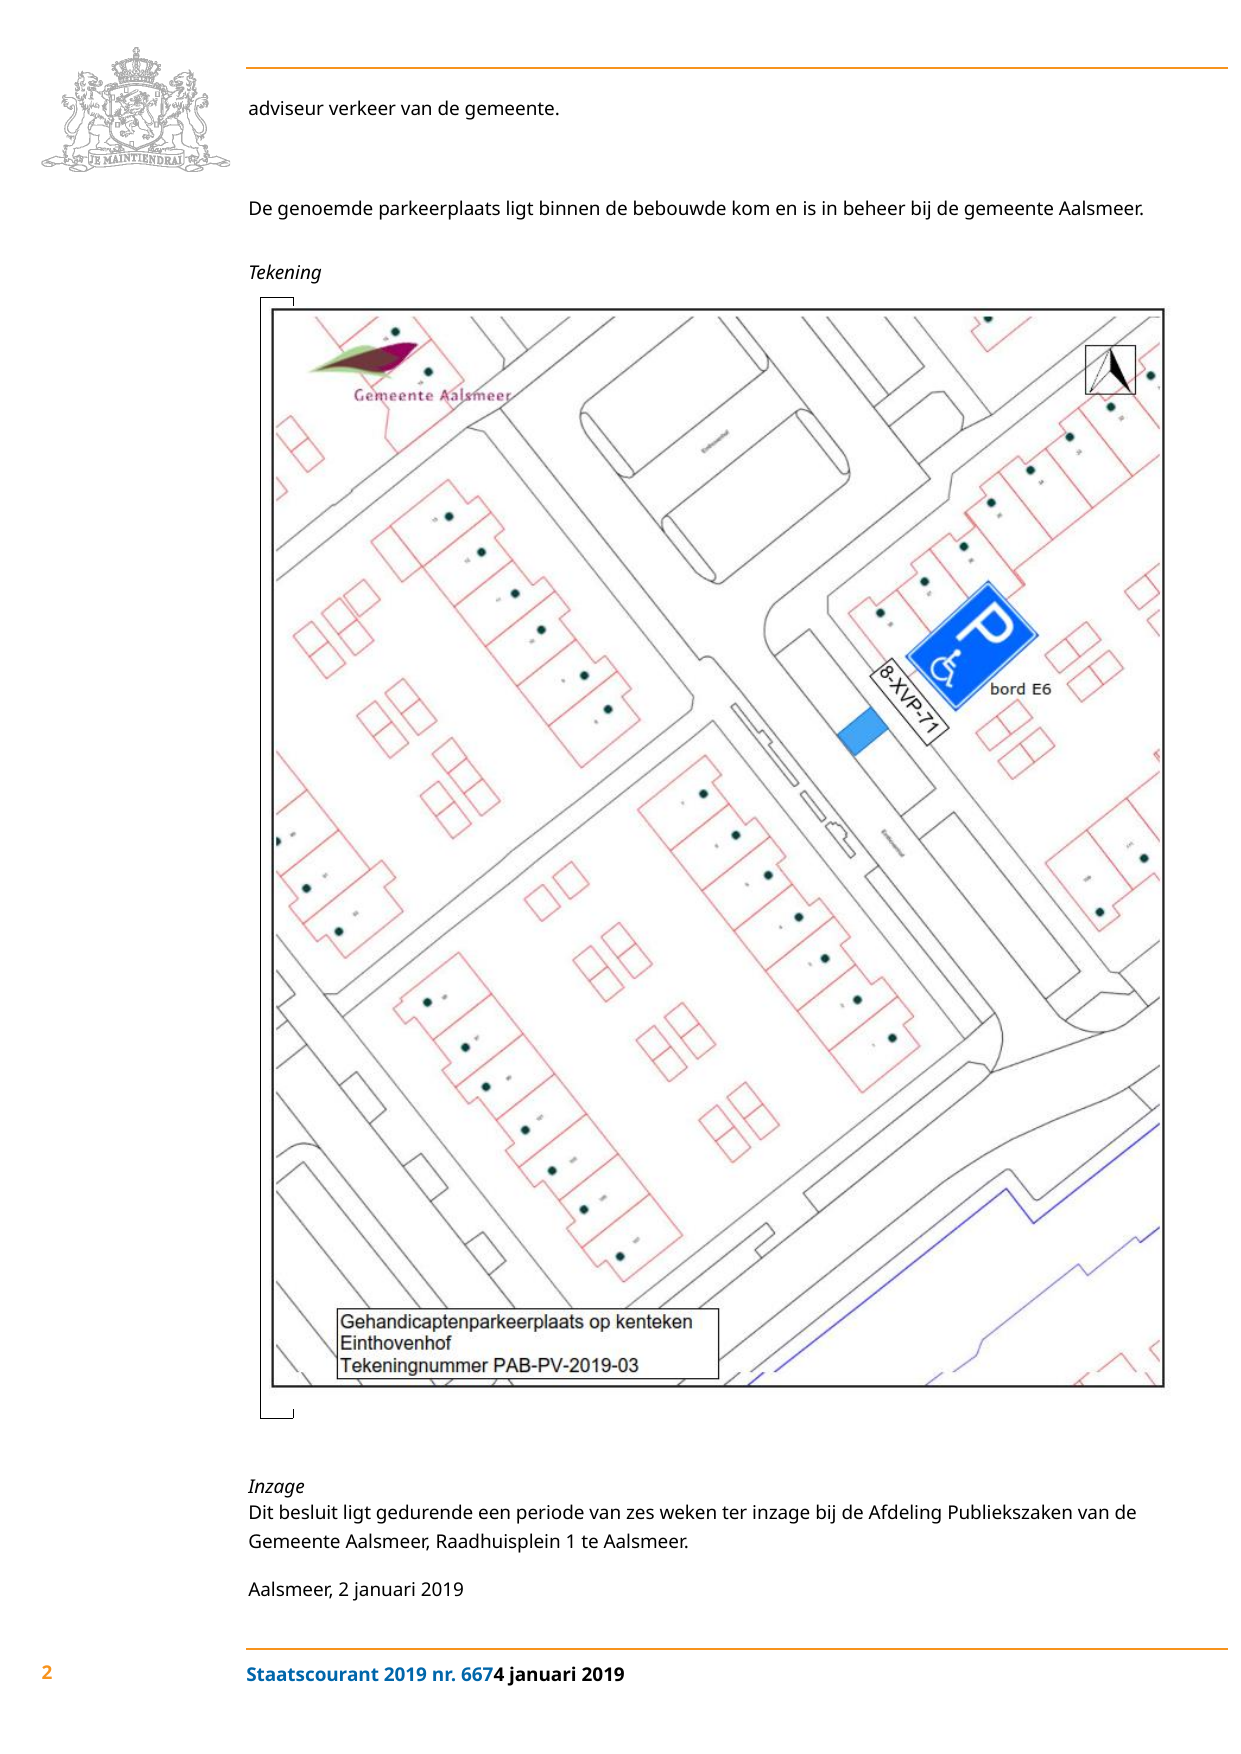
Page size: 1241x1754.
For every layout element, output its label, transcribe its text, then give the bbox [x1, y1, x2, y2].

picture [41, 47, 231, 172]
text De genoemde parkeerplaats ligt binnen de bebouwde kom en is in beheer bij de gemeente Aalsmeer. [248, 196, 1152, 221]
picture [268, 306, 1173, 1409]
text adviseur verkeer van de gemeente. [248, 95, 1152, 121]
text Aalsmeer, 2 januari 2019 [248, 1576, 1152, 1602]
text Tekening [248, 259, 1152, 285]
text Dit besluit ligt gedurende een periode van zes weken ter inzage bij de Afdeling Publiekszaken van de Gemeente Aalsmeer, Raadhuisplein 1 te Aalsmeer. [248, 1499, 1152, 1554]
text Inzage [248, 1473, 1152, 1499]
